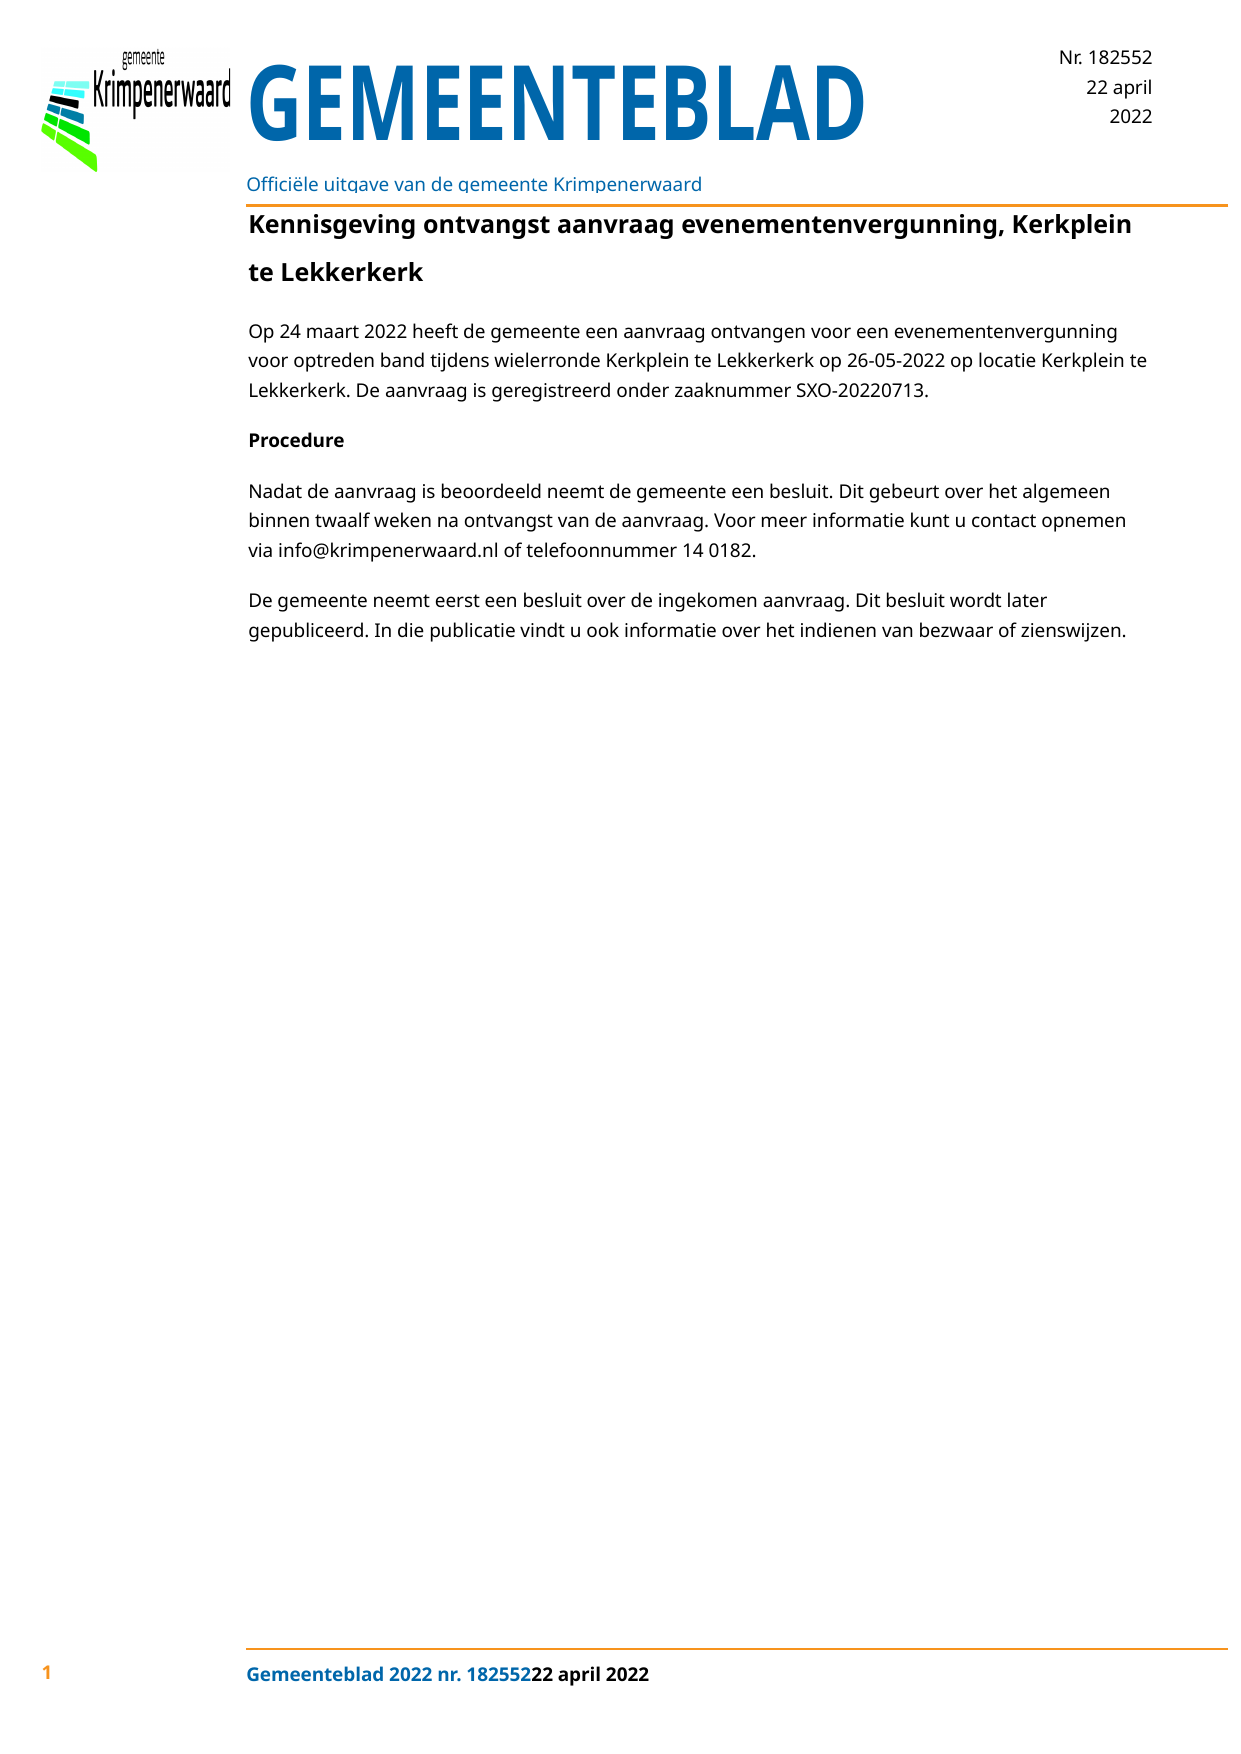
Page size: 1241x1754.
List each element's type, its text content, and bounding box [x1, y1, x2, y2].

text De gemeente neemt eerst een besluit over de ingekomen aanvraag. Dit besluit wordt later gepubliceerd. In die publicatie vindt u ook informatie over het indienen van bezwaar of zienswijzen. [248, 587, 1152, 643]
text Nadat de aanvraag is beoordeeld neemt de gemeente een besluit. Dit gebeurt over het algemeen binnen twaalf weken na ontvangst van de aanvraag. Voor meer informatie kunt u contact opnemen via info@krimpenerwaard.nl of telefoonnummer 14 0182. [248, 478, 1152, 563]
text Op 24 maart 2022 heeft de gemeente een aanvraag ontvangen voor een evenementenvergunning voor optreden band tijdens wielerronde Kerkplein te Lekkerkerk op 26-05-2022 op locatie Kerkplein te Lekkerkerk. De aanvraag is geregistreerd onder zaaknummer SXO-20220713. [248, 318, 1152, 403]
picture [41, 47, 231, 172]
text Kennisgeving ontvangst aanvraag evenementenvergunning, Kerkplein te Lekkerkerk [248, 207, 1152, 288]
text Procedure [248, 427, 1152, 453]
